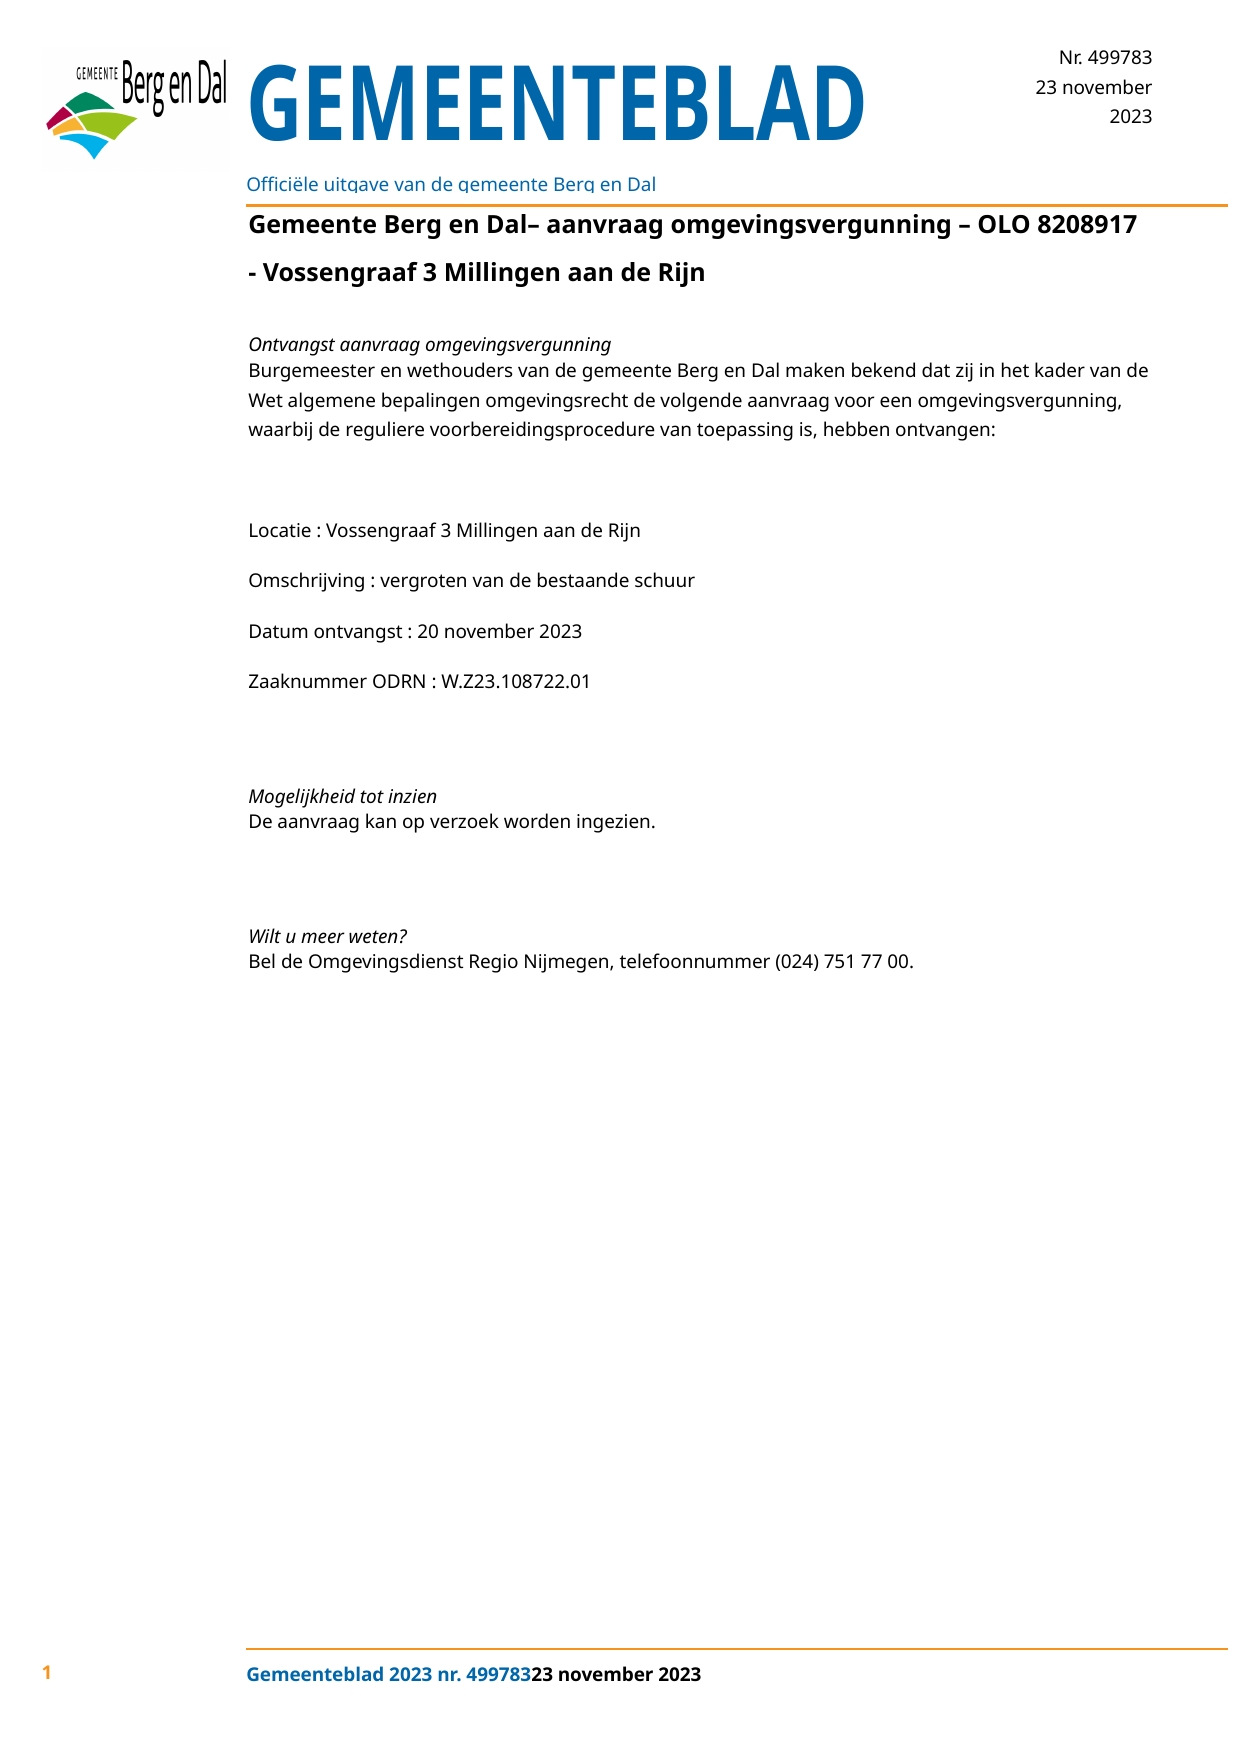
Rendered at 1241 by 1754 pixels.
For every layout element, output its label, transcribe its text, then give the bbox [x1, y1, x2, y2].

text Datum ontvangst : 20 november 2023 [248, 618, 1152, 644]
text De aanvraag kan op verzoek worden ingezien. [248, 808, 1152, 834]
text Zaaknummer ODRN : W.Z23.108722.01 [248, 668, 1152, 694]
text Bel de Omgevingsdienst Regio Nijmegen, telefoonnummer (024) 751 77 00. [248, 949, 1152, 974]
picture [41, 47, 231, 172]
text Mogelijkheid tot inzien [248, 783, 1152, 808]
text Omschrijving : vergroten van de bestaande schuur [248, 568, 1152, 593]
text Wilt u meer weten? [248, 923, 1152, 949]
text Burgemeester en wethouders van de gemeente Berg en Dal maken bekend dat zij in het kader van de Wet algemene bepalingen omgevingsrecht de volgende aanvraag voor een omgevingsvergunning, waarbij de reguliere voorbereidingsprocedure van toepassing is, hebben ontvangen: [248, 357, 1152, 442]
text Gemeente Berg en Dal– aanvraag omgevingsvergunning – OLO 8208917 - Vossengraaf 3 Millingen aan de Rijn [248, 207, 1152, 288]
text Locatie : Vossengraaf 3 Millingen aan de Rijn [248, 517, 1152, 543]
text Ontvangst aanvraag omgevingsvergunning [248, 331, 1152, 357]
